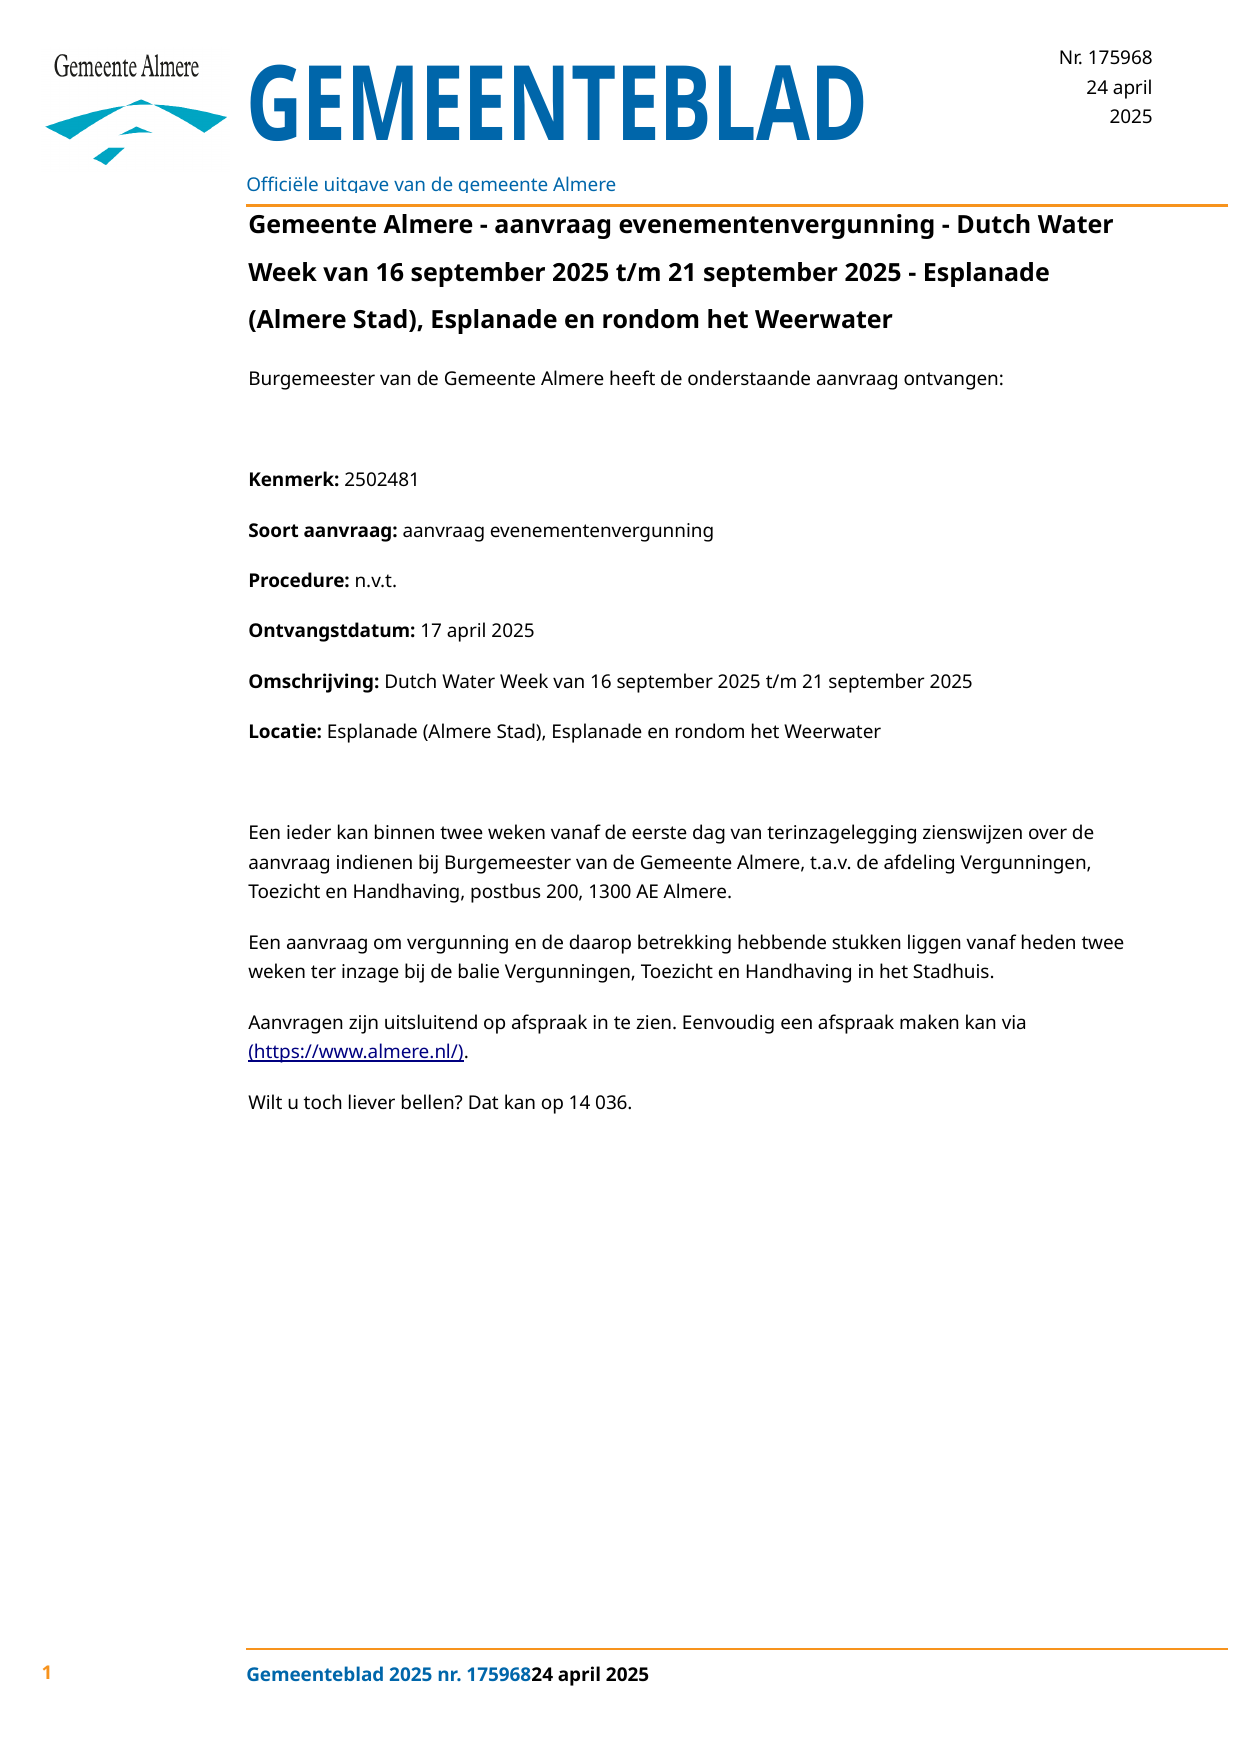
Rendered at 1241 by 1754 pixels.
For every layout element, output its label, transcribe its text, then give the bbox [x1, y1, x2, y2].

text Gemeente Almere - aanvraag evenementenvergunning - Dutch Water Week van 16 september 2025 t/m 21 september 2025 - Esplanade (Almere Stad), Esplanade en rondom het Weerwater [248, 207, 1152, 336]
text Omschrijving: Dutch Water Week van 16 september 2025 t/m 21 september 2025 [248, 668, 1152, 694]
text Een ieder kan binnen twee weken vanaf de eerste dag van terinzagelegging zienswijzen over de aanvraag indienen bij Burgemeester van de Gemeente Almere, t.a.v. de afdeling Vergunningen, Toezicht en Handhaving, postbus 200, 1300 AE Almere. [248, 819, 1152, 904]
picture [41, 47, 231, 172]
text Soort aanvraag: aanvraag evenementenvergunning [248, 517, 1152, 542]
text Aanvragen zijn uitsluitend op afspraak in te zien. Eenvoudig een afspraak maken kan via (https://www.almere.nl/). [248, 1009, 1152, 1064]
text Locatie: Esplanade (Almere Stad), Esplanade en rondom het Weerwater [248, 718, 1152, 744]
text Burgemeester van de Gemeente Almere heeft de onderstaande aanvraag ontvangen: [248, 366, 1152, 391]
text Kenmerk: 2502481 [248, 466, 1152, 492]
text Procedure: n.v.t. [248, 567, 1152, 593]
text Ontvangstdatum: 17 april 2025 [248, 618, 1152, 643]
text Een aanvraag om vergunning en de daarop betrekking hebbende stukken liggen vanaf heden twee weken ter inzage bij de balie Vergunningen, Toezicht en Handhaving in het Stadhuis. [248, 929, 1152, 984]
text Wilt u toch liever bellen? Dat kan op 14 036. [248, 1089, 1152, 1114]
